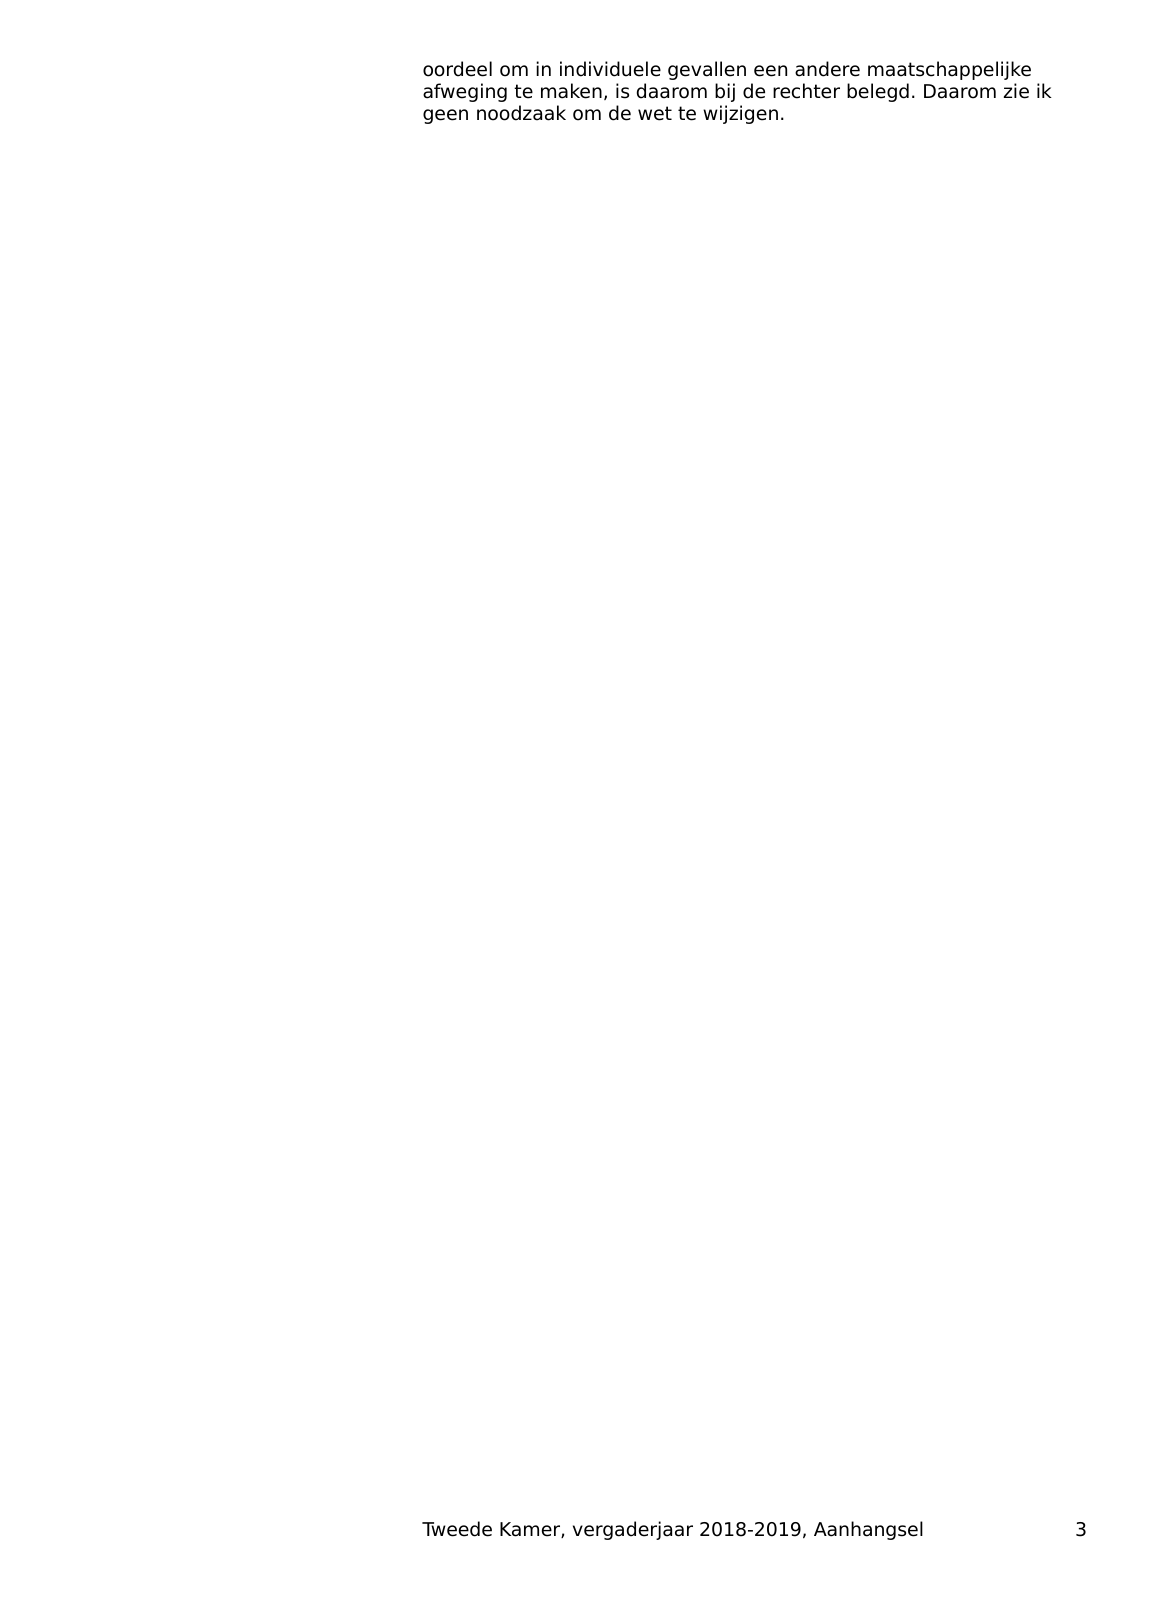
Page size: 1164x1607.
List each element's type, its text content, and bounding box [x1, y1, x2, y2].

text oordeel om in individuele gevallen een andere maatschappelijke afweging te maken, is daarom bij de rechter belegd. Daarom zie ik geen noodzaak om de wet te wijzigen. [422, 59, 1087, 125]
